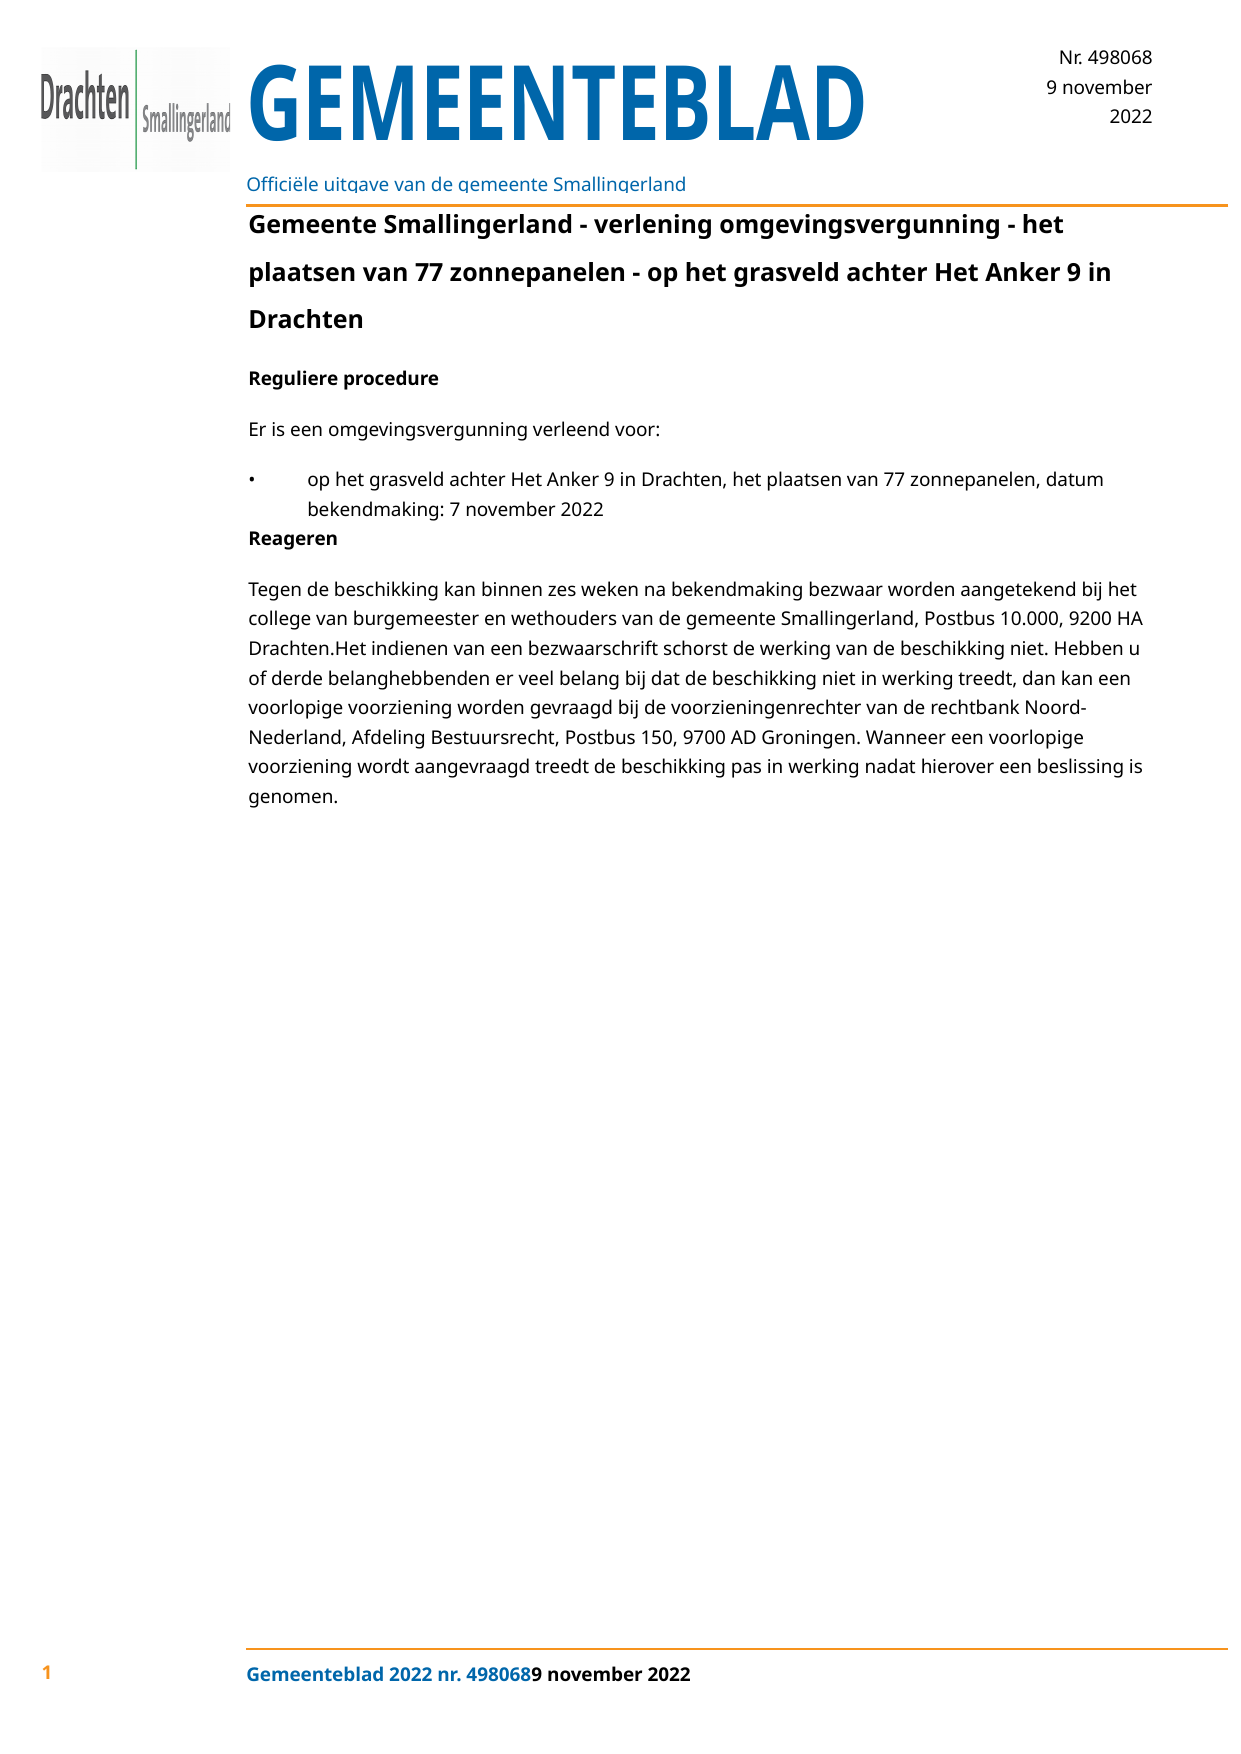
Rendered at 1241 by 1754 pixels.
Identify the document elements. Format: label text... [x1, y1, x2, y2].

text Tegen de beschikking kan binnen zes weken na bekendmaking bezwaar worden aangetekend bij het college van burgemeester en wethouders van de gemeente Smallingerland, Postbus 10.000, 9200 HA Drachten.Het indienen van een bezwaarschrift schorst de werking van de beschikking niet. Hebben u of derde belanghebbenden er veel belang bij dat de beschikking niet in werking treedt, dan kan een voorlopige voorziening worden gevraagd bij de voorzieningenrechter van de rechtbank Noord-Nederland, Afdeling Bestuursrecht, Postbus 150, 9700 AD Groningen. Wanneer een voorlopige voorziening wordt aangevraagd treedt de beschikking pas in werking nadat hierover een beslissing is genomen. [248, 576, 1152, 809]
list op het grasveld achter Het Anker 9 in Drachten, het plaatsen van 77 zonnepanelen, datum bekendmaking: 7 november 2022 [248, 466, 1152, 522]
text Reguliere procedure [248, 366, 1152, 391]
picture [41, 47, 231, 172]
text Er is een omgevingsvergunning verleend voor: [248, 416, 1152, 442]
text Gemeente Smallingerland - verlening omgevingsvergunning - het plaatsen van 77 zonnepanelen - op het grasveld achter Het Anker 9 in Drachten [248, 207, 1152, 336]
text Reageren [248, 526, 1152, 551]
